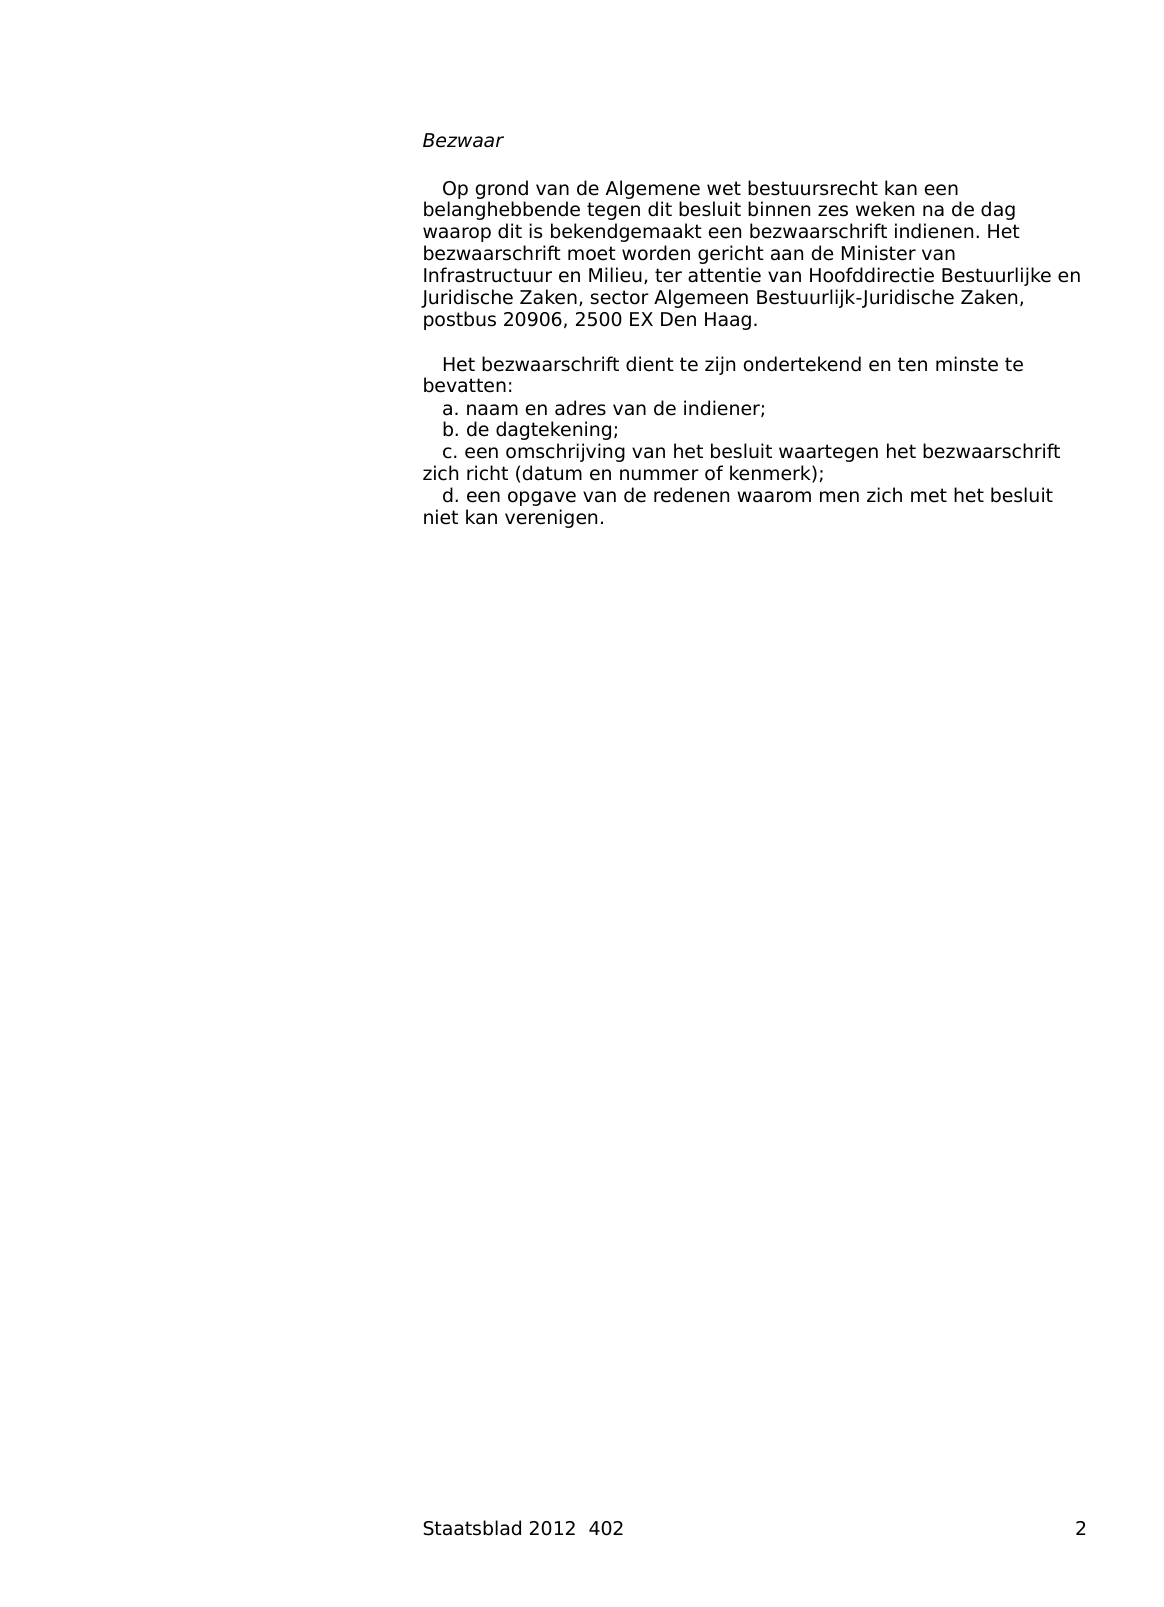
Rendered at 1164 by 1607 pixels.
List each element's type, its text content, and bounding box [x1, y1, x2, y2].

text b. de dagtekening; [422, 419, 1087, 441]
text c. een omschrijving van het besluit waartegen het bezwaarschrift zich richt (datum en nummer of kenmerk); [422, 441, 1087, 485]
text a. naam en adres van de indiener; [422, 397, 1087, 419]
text Op grond van de Algemene wet bestuursrecht kan een belanghebbende tegen dit besluit binnen zes weken na de dag waarop dit is bekendgemaakt een bezwaarschrift indienen. Het bezwaarschrift moet worden gericht aan de Minister van Infrastructuur en Milieu, ter attentie van Hoofddirectie Bestuurlijke en Juridische Zaken, sector Algemeen Bestuurlijk-Juridische Zaken, postbus 20906, 2500 EX Den Haag. [422, 177, 1087, 331]
text Het bezwaarschrift dient te zijn ondertekend en ten minste te bevatten: [422, 353, 1087, 397]
subtitle Bezwaar [422, 130, 1087, 152]
text d. een opgave van de redenen waarom men zich met het besluit niet kan verenigen. [422, 485, 1087, 529]
